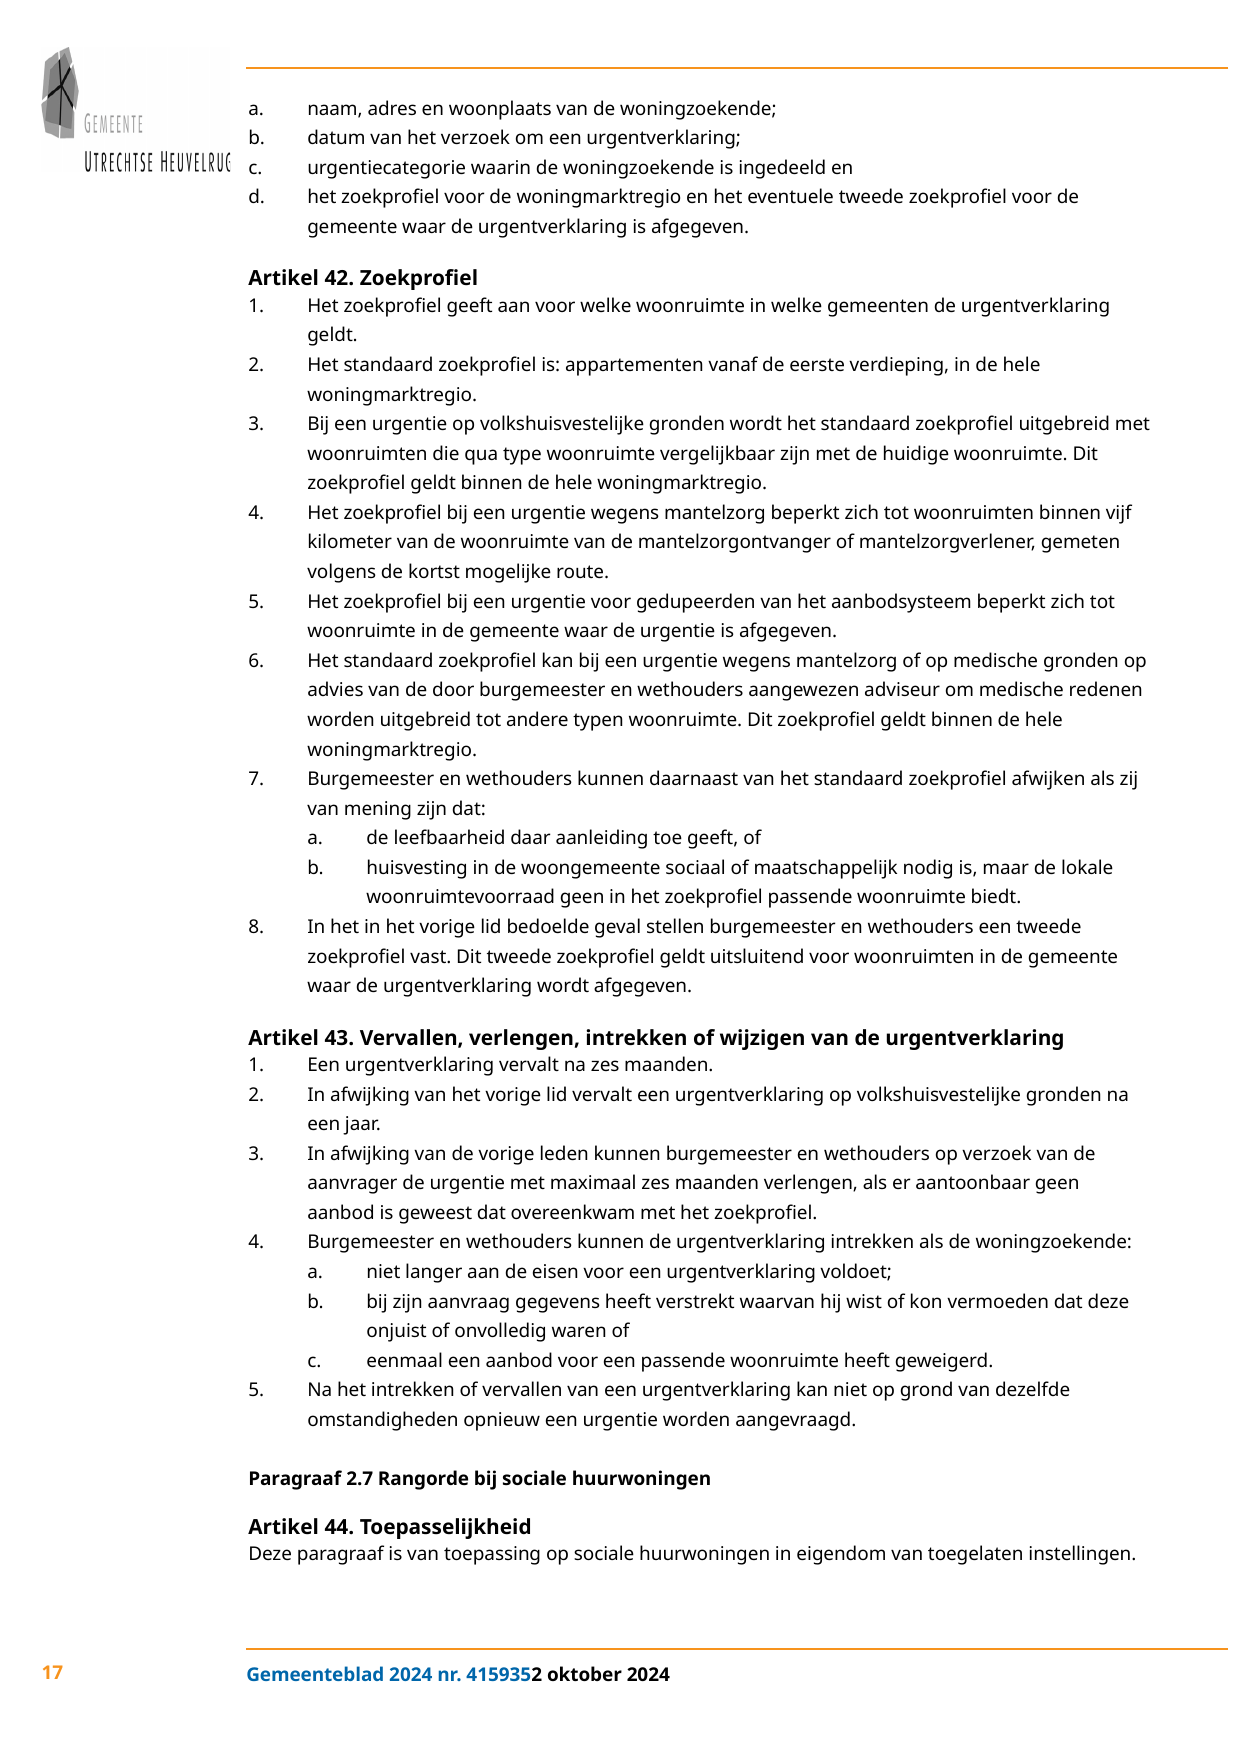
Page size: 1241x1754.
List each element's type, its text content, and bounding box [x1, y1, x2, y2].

list In het in het vorige lid bedoelde geval stellen burgemeester en wethouders een tweede zoekprofiel vast. Dit tweede zoekprofiel geldt uitsluitend voor woonruimten in de gemeente waar de urgentverklaring wordt afgegeven. [248, 913, 1152, 998]
list Bij een urgentie op volkshuisvestelijke gronden wordt het standaard zoekprofiel uitgebreid met woonruimten die qua type woonruimte vergelijkbaar zijn met de huidige woonruimte. Dit zoekprofiel geldt binnen de hele woningmarktregio. [248, 410, 1152, 495]
text Artikel 42. Zoekprofiel [248, 263, 1152, 292]
list Het zoekprofiel bij een urgentie voor gedupeerden van het aanbodsysteem beperkt zich tot woonruimte in de gemeente waar de urgentie is afgegeven. [248, 588, 1152, 643]
list In afwijking van de vorige leden kunnen burgemeester en wethouders op verzoek van de aanvrager de urgentie met maximaal zes maanden verlengen, als er aantoonbaar geen aanbod is geweest dat overeenkwam met het zoekprofiel. [248, 1140, 1152, 1225]
list Het zoekprofiel geeft aan voor welke woonruimte in welke gemeenten de urgentverklaring geldt. [248, 292, 1152, 347]
text Paragraaf 2.7 Rangorde bij sociale huurwoningen [248, 1465, 1152, 1491]
text Artikel 44. Toepasselijkheid [248, 1512, 1152, 1540]
list niet langer aan de eisen voor een urgentverklaring voldoet; [307, 1258, 1152, 1284]
list In afwijking van het vorige lid vervalt een urgentverklaring op volkshuisvestelijke gronden na een jaar. [248, 1081, 1152, 1136]
list de leefbaarheid daar aanleiding toe geeft, of [307, 824, 1152, 850]
list Na het intrekken of vervallen van een urgentverklaring kan niet op grond van dezelfde omstandigheden opnieuw een urgentie worden aangevraagd. [248, 1377, 1152, 1432]
list Een urgentverklaring vervalt na zes maanden. [248, 1051, 1152, 1077]
list eenmaal een aanbod voor een passende woonruimte heeft geweigerd. [307, 1347, 1152, 1373]
list datum van het verzoek om een urgentverklaring; [248, 124, 1152, 150]
list urgentiecategorie waarin de woningzoekende is ingedeeld en [248, 154, 1152, 180]
list het zoekprofiel voor de woningmarktregio en het eventuele tweede zoekprofiel voor de gemeente waar de urgentverklaring is afgegeven. [248, 183, 1152, 239]
picture [41, 47, 231, 172]
list naam, adres en woonplaats van de woningzoekende; [248, 95, 1152, 121]
text Artikel 43. Vervallen, verlengen, intrekken of wijzigen van de urgentverklaring [248, 1023, 1152, 1051]
list Het zoekprofiel bij een urgentie wegens mantelzorg beperkt zich tot woonruimten binnen vijf kilometer van de woonruimte van de mantelzorgontvanger of mantelzorgverlener, gemeten volgens de kortst mogelijke route. [248, 499, 1152, 584]
list bij zijn aanvraag gegevens heeft verstrekt waarvan hij wist of kon vermoeden dat deze onjuist of onvolledig waren of [307, 1288, 1152, 1343]
list Burgemeester en wethouders kunnen daarnaast van het standaard zoekprofiel afwijken als zij van mening zijn dat: [248, 765, 1152, 821]
list Burgemeester en wethouders kunnen de urgentverklaring intrekken als de woningzoekende: [248, 1229, 1152, 1254]
list Het standaard zoekprofiel kan bij een urgentie wegens mantelzorg of op medische gronden op advies van de door burgemeester en wethouders aangewezen adviseur om medische redenen worden uitgebreid tot andere typen woonruimte. Dit zoekprofiel geldt binnen de hele woningmarktregio. [248, 647, 1152, 761]
list huisvesting in de woongemeente sociaal of maatschappelijk nodig is, maar de lokale woonruimtevoorraad geen in het zoekprofiel passende woonruimte biedt. [307, 854, 1152, 909]
text Deze paragraaf is van toepassing op sociale huurwoningen in eigendom van toegelaten instellingen. [248, 1540, 1152, 1566]
list Het standaard zoekprofiel is: appartementen vanaf de eerste verdieping, in de hele woningmarktregio. [248, 351, 1152, 406]
